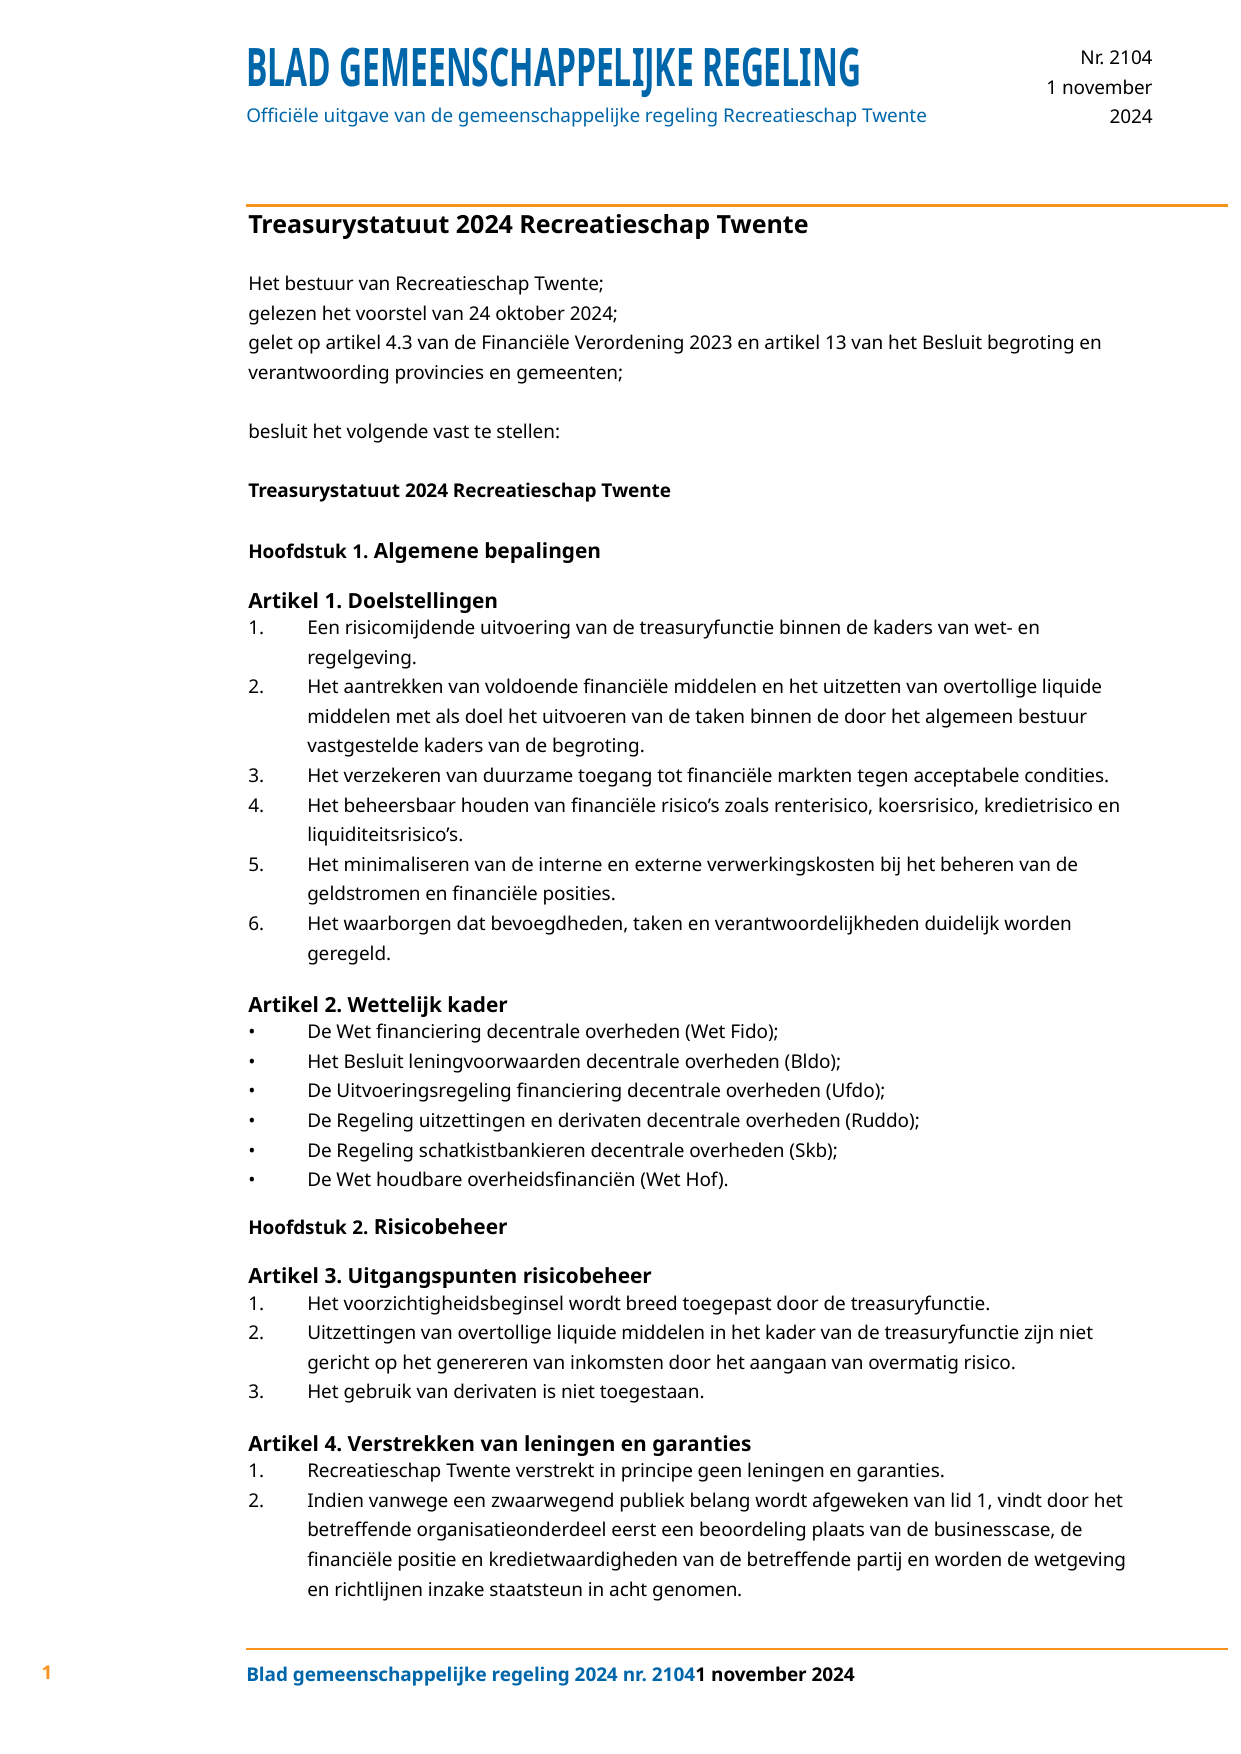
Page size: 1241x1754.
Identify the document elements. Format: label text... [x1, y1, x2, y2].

list Het aantrekken van voldoende financiële middelen en het uitzetten van overtollige liquide middelen met als doel het uitvoeren van de taken binnen de door het algemeen bestuur vastgestelde kaders van de begroting. [248, 673, 1152, 758]
list De Regeling uitzettingen en derivaten decentrale overheden (Ruddo); [248, 1107, 1152, 1133]
list Het beheersbaar houden van financiële risico’s zoals renterisico, koersrisico, kredietrisico en liquiditeitsrisico’s. [248, 792, 1152, 847]
list Uitzettingen van overtollige liquide middelen in het kader van de treasuryfunctie zijn niet gericht op het genereren van inkomsten door het aangaan van overmatig risico. [248, 1319, 1152, 1375]
list Het voorzichtigheidsbeginsel wordt breed toegepast door de treasuryfunctie. [248, 1290, 1152, 1316]
text Treasurystatuut 2024 Recreatieschap Twente [248, 477, 1152, 503]
text Hoofdstuk 2. Risicobeheer [248, 1212, 1152, 1241]
list De Uitvoeringsregeling financiering decentrale overheden (Ufdo); [248, 1078, 1152, 1103]
list De Regeling schatkistbankieren decentrale overheden (Skb); [248, 1137, 1152, 1163]
list Het minimaliseren van de interne en externe verwerkingskosten bij het beheren van de geldstromen en financiële posities. [248, 851, 1152, 906]
text Artikel 1. Doelstellingen [248, 586, 1152, 614]
text Het bestuur van Recreatieschap Twente; [248, 270, 1152, 296]
text Artikel 3. Uitgangspunten risicobeheer [248, 1261, 1152, 1290]
list Het gebruik van derivaten is niet toegestaan. [248, 1378, 1152, 1404]
list Indien vanwege een zwaarwegend publiek belang wordt afgeweken van lid 1, vindt door het betreffende organisatieonderdeel eerst een beoordeling plaats van de businesscase, de financiële positie en kredietwaardigheden van de betreffende partij en worden de wetgeving en richtlijnen inzake staatsteun in acht genomen. [248, 1487, 1152, 1601]
text besluit het volgende vast te stellen: [248, 418, 1152, 444]
text gelezen het voorstel van 24 oktober 2024; [248, 300, 1152, 326]
list Een risicomijdende uitvoering van de treasuryfunctie binnen de kaders van wet- en regelgeving. [248, 614, 1152, 669]
list Recreatieschap Twente verstrekt in principe geen leningen en garanties. [248, 1457, 1152, 1483]
text Artikel 2. Wettelijk kader [248, 990, 1152, 1018]
text Treasurystatuut 2024 Recreatieschap Twente [248, 207, 1152, 241]
list Het waarborgen dat bevoegdheden, taken en verantwoordelijkheden duidelijk worden geregeld. [248, 910, 1152, 965]
text Hoofdstuk 1. Algemene bepalingen [248, 537, 1152, 565]
list De Wet financiering decentrale overheden (Wet Fido); [248, 1018, 1152, 1044]
picture [41, 47, 231, 172]
list Het Besluit leningvoorwaarden decentrale overheden (Bldo); [248, 1048, 1152, 1074]
list Het verzekeren van duurzame toegang tot financiële markten tegen acceptabele condities. [248, 762, 1152, 788]
text Artikel 4. Verstrekken van leningen en garanties [248, 1429, 1152, 1457]
list De Wet houdbare overheidsfinanciën (Wet Hof). [248, 1166, 1152, 1192]
text gelet op artikel 4.3 van de Financiële Verordening 2023 en artikel 13 van het Besluit begroting en verantwoording provincies en gemeenten; [248, 329, 1152, 385]
